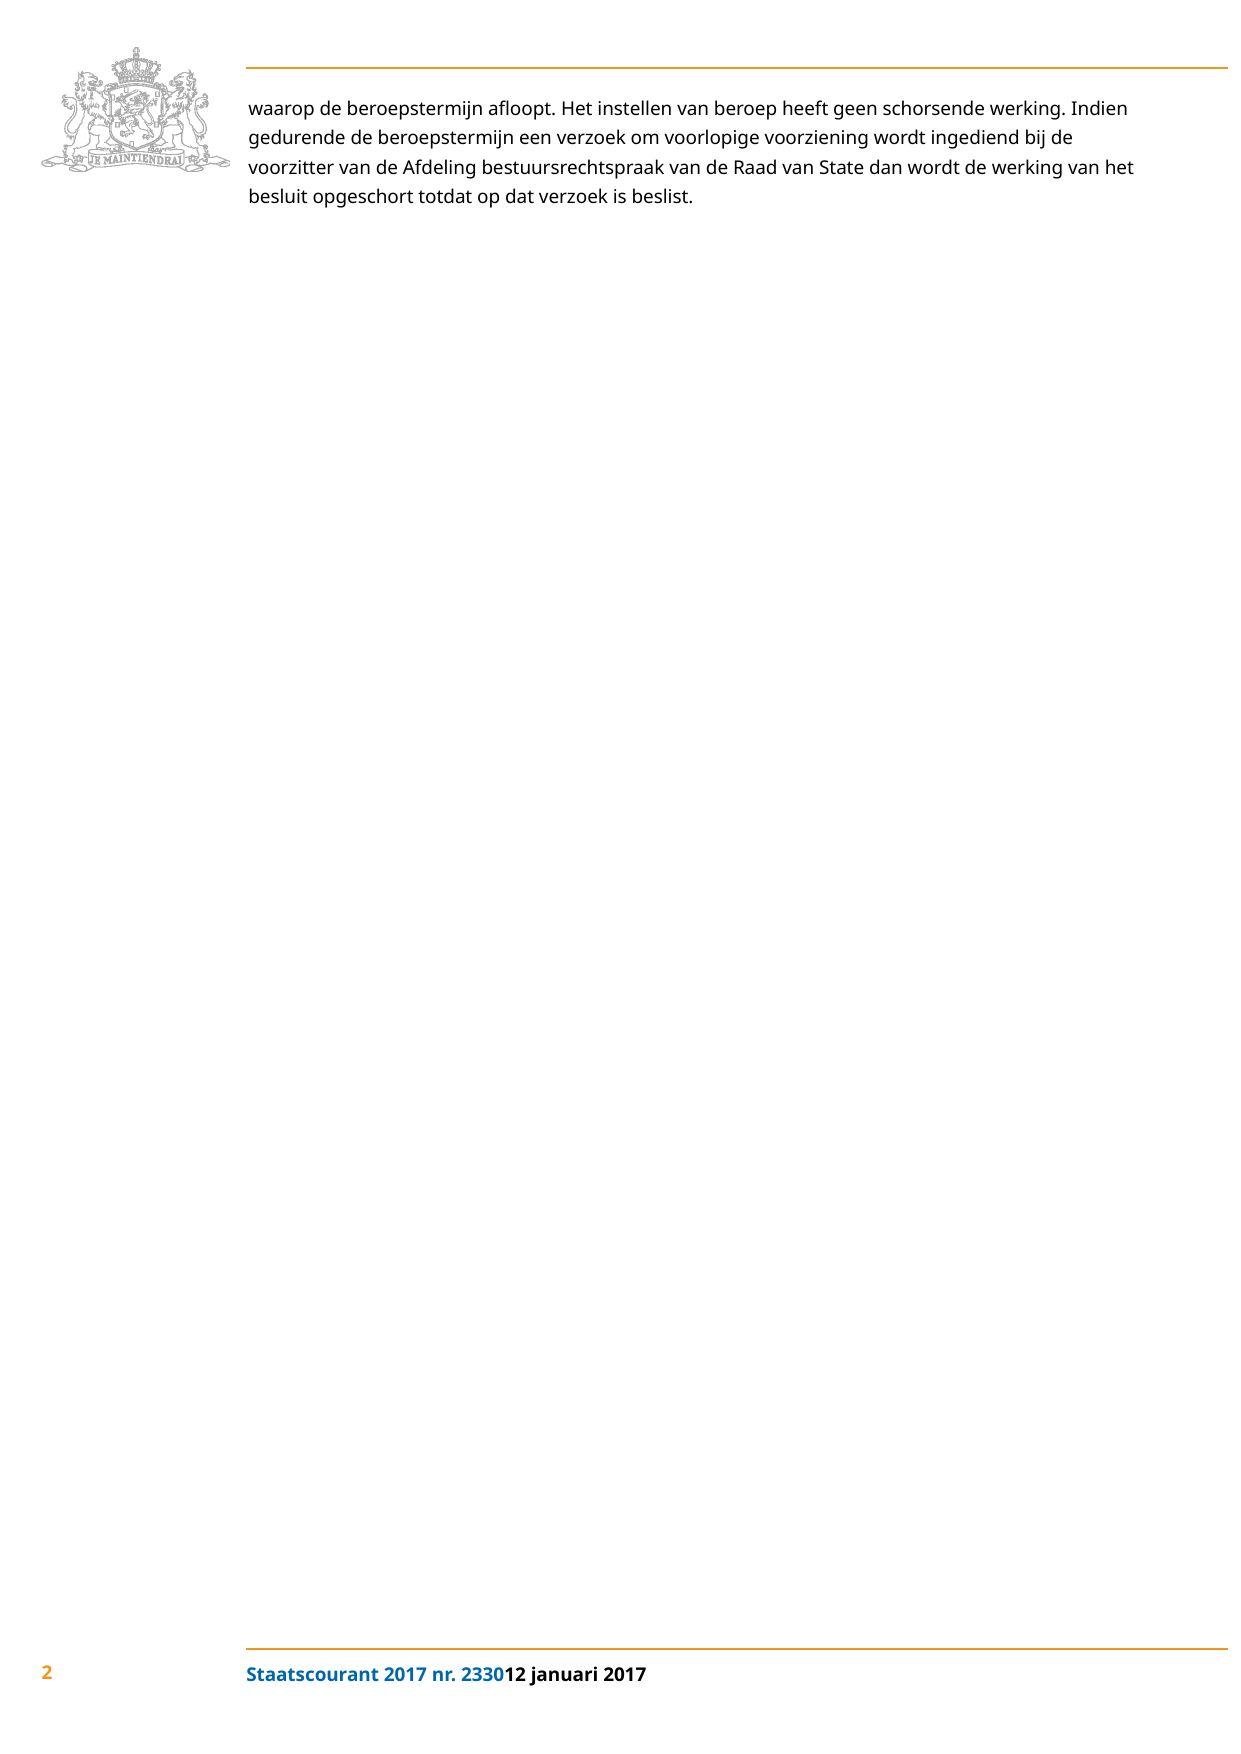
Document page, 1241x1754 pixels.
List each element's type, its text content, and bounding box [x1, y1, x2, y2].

text waarop de beroepstermijn afloopt. Het instellen van beroep heeft geen schorsende werking. Indien gedurende de beroepstermijn een verzoek om voorlopige voorziening wordt ingediend bij de voorzitter van de Afdeling bestuursrechtspraak van de Raad van State dan wordt de werking van het besluit opgeschort totdat op dat verzoek is beslist. [248, 95, 1152, 209]
picture [41, 47, 231, 172]
